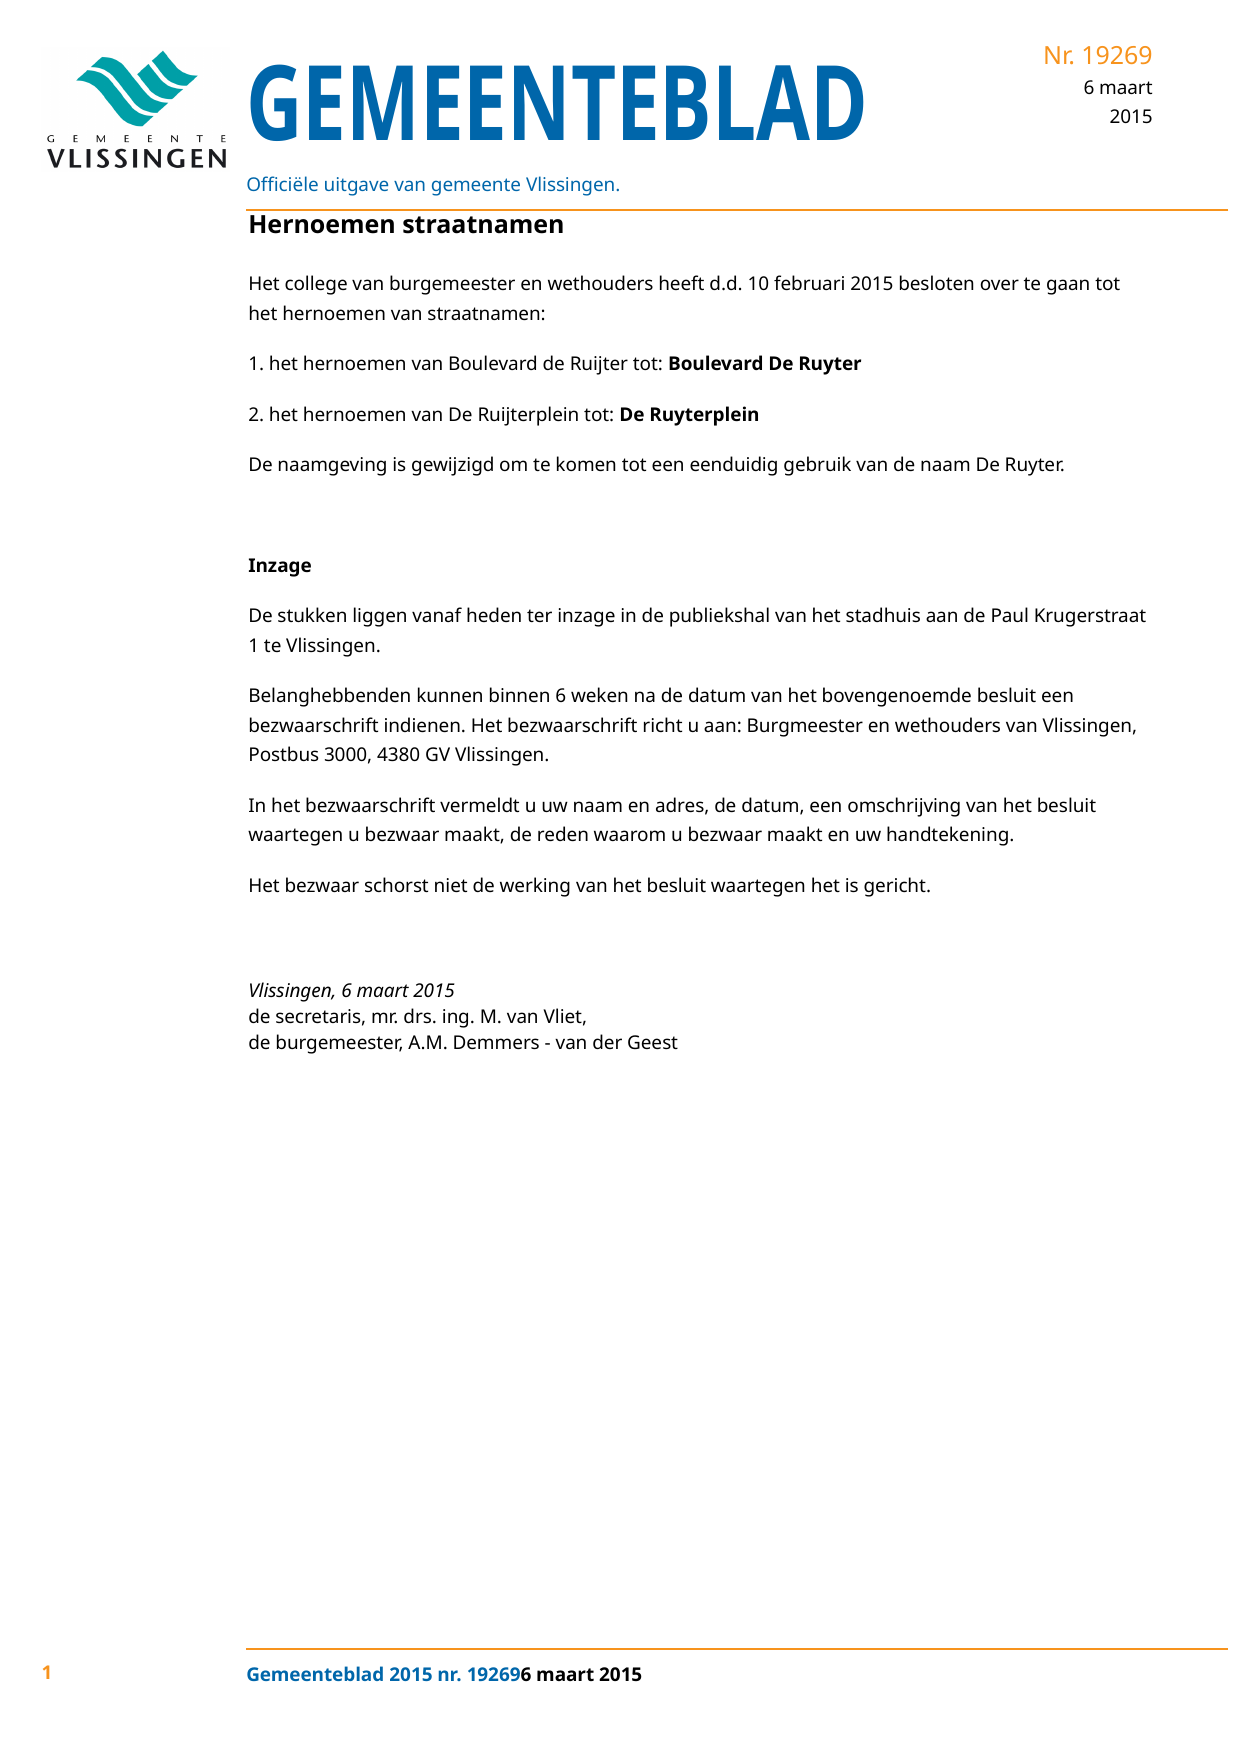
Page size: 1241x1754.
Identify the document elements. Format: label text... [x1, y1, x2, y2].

text Het college van burgemeester en wethouders heeft d.d. 10 februari 2015 besloten over te gaan tot het hernoemen van straatnamen: [248, 270, 1152, 326]
picture [41, 47, 231, 172]
text De stukken liggen vanaf heden ter inzage in de publiekshal van het stadhuis aan de Paul Krugerstraat 1 te Vlissingen. [248, 602, 1152, 658]
text Vlissingen, 6 maart 2015 [248, 978, 1152, 1003]
text 2. het hernoemen van De Ruijterplein tot: De Ruyterplein [248, 401, 1152, 426]
text 1. het hernoemen van Boulevard de Ruijter tot: Boulevard De Ruyter [248, 350, 1152, 376]
text Belanghebbenden kunnen binnen 6 weken na de datum van het bovengenoemde besluit een bezwaarschrift indienen. Het bezwaarschrift richt u aan: Burgmeester en wethouders van Vlissingen, Postbus 3000, 4380 GV Vlissingen. [248, 682, 1152, 767]
text de burgemeester, A.M. Demmers - van der Geest [248, 1029, 1152, 1055]
text Hernoemen straatnamen [248, 211, 1152, 241]
text de secretaris, mr. drs. ing. M. van Vliet, [248, 1003, 1152, 1029]
text In het bezwaarschrift vermeldt u uw naam en adres, de datum, een omschrijving van het besluit waartegen u bezwaar maakt, de reden waarom u bezwaar maakt en uw handtekening. [248, 792, 1152, 847]
text Het bezwaar schorst niet de werking van het besluit waartegen het is gericht. [248, 872, 1152, 898]
text De naamgeving is gewijzigd om te komen tot een eenduidig gebruik van de naam De Ruyter. [248, 451, 1152, 477]
text Inzage [248, 552, 1152, 578]
